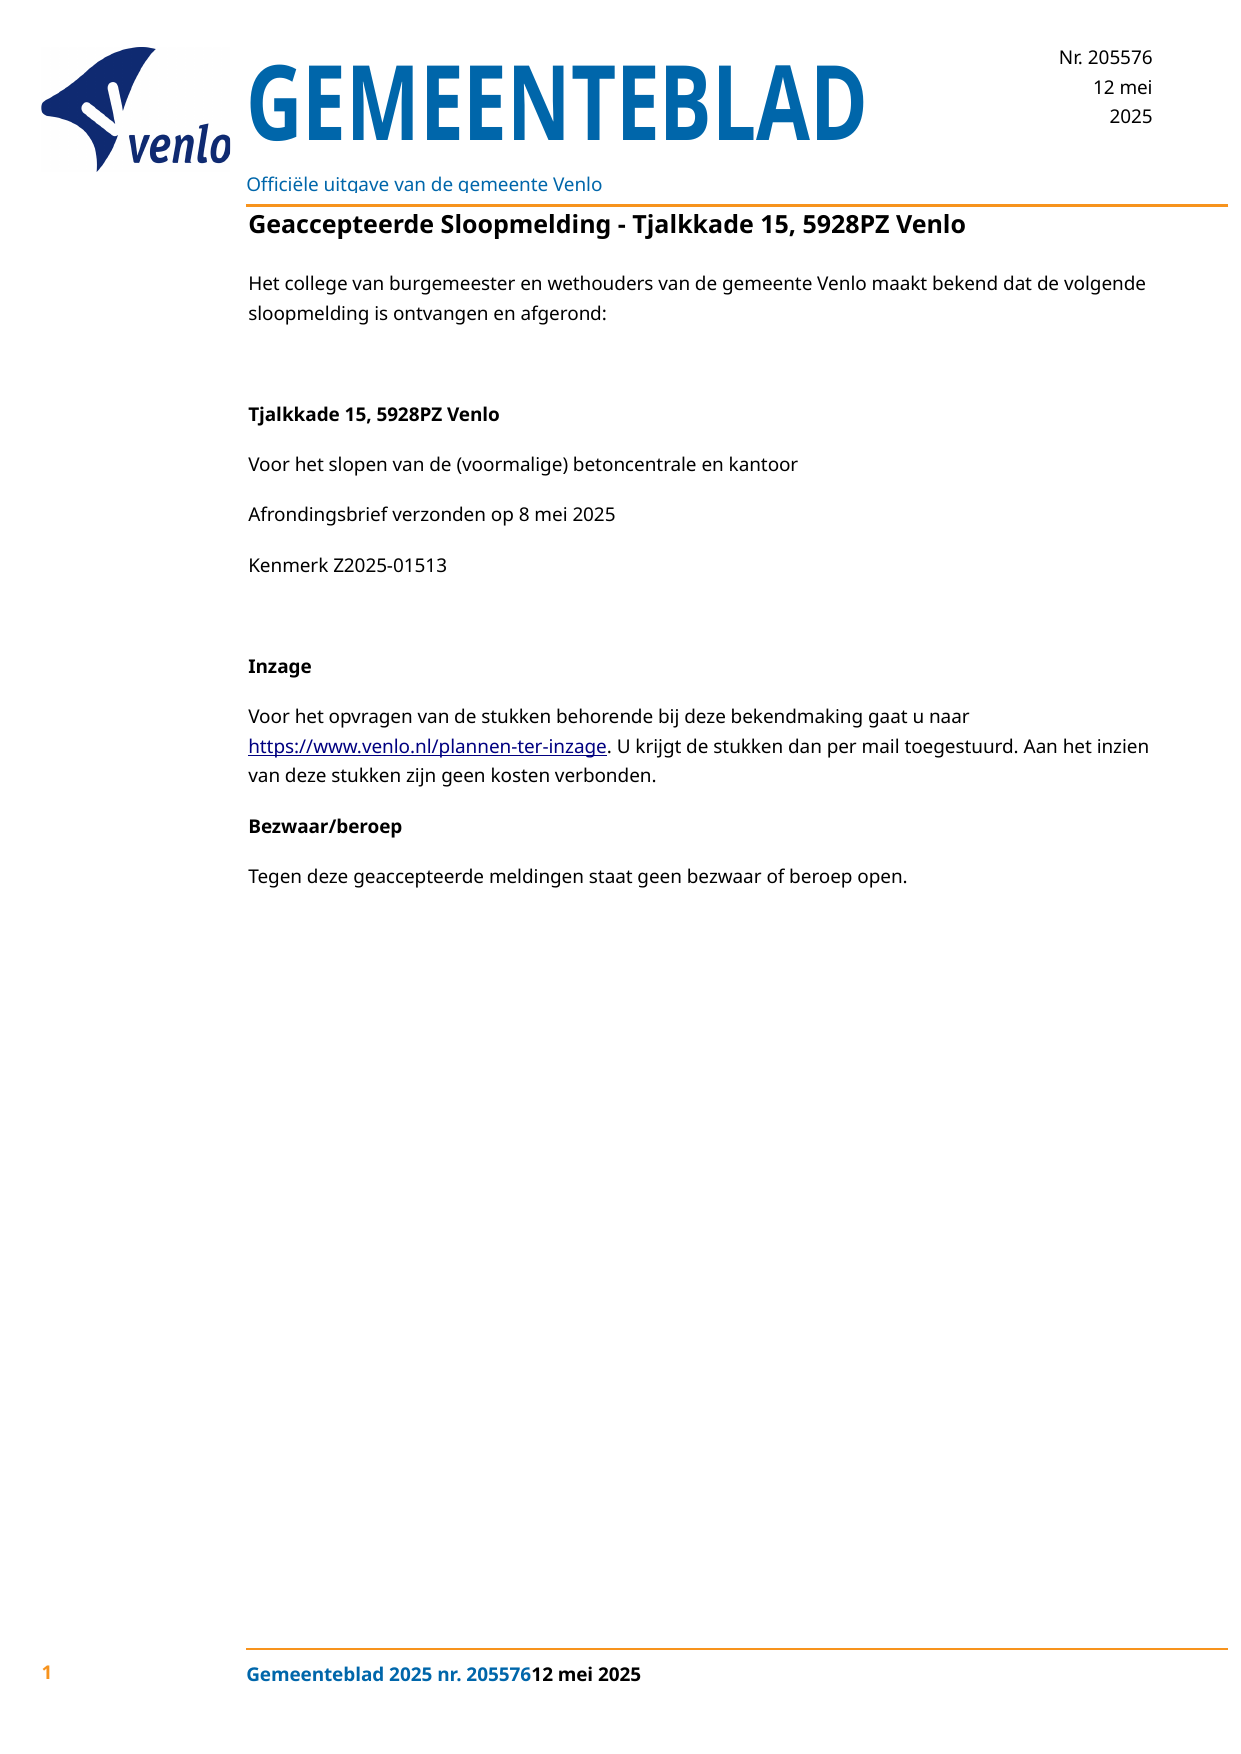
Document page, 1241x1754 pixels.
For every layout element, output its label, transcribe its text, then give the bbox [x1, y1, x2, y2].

text Voor het opvragen van de stukken behorende bij deze bekendmaking gaat u naar https://www.venlo.nl/plannen-ter-inzage. U krijgt de stukken dan per mail toegestuurd. Aan het inzien van deze stukken zijn geen kosten verbonden. [248, 703, 1152, 788]
text Kenmerk Z2025-01513 [248, 552, 1152, 578]
text Afrondingsbrief verzonden op 8 mei 2025 [248, 502, 1152, 527]
text Voor het slopen van de (voormalige) betoncentrale en kantoor [248, 451, 1152, 477]
text Bezwaar/beroep [248, 813, 1152, 838]
text Het college van burgemeester en wethouders van de gemeente Venlo maakt bekend dat de volgende sloopmelding is ontvangen en afgerond: [248, 270, 1152, 326]
text Tjalkkade 15, 5928PZ Venlo [248, 401, 1152, 426]
text Inzage [248, 653, 1152, 678]
picture [41, 47, 231, 172]
text Geaccepteerde Sloopmelding - Tjalkkade 15, 5928PZ Venlo [248, 207, 1152, 241]
text Tegen deze geaccepteerde meldingen staat geen bezwaar of beroep open. [248, 863, 1152, 889]
